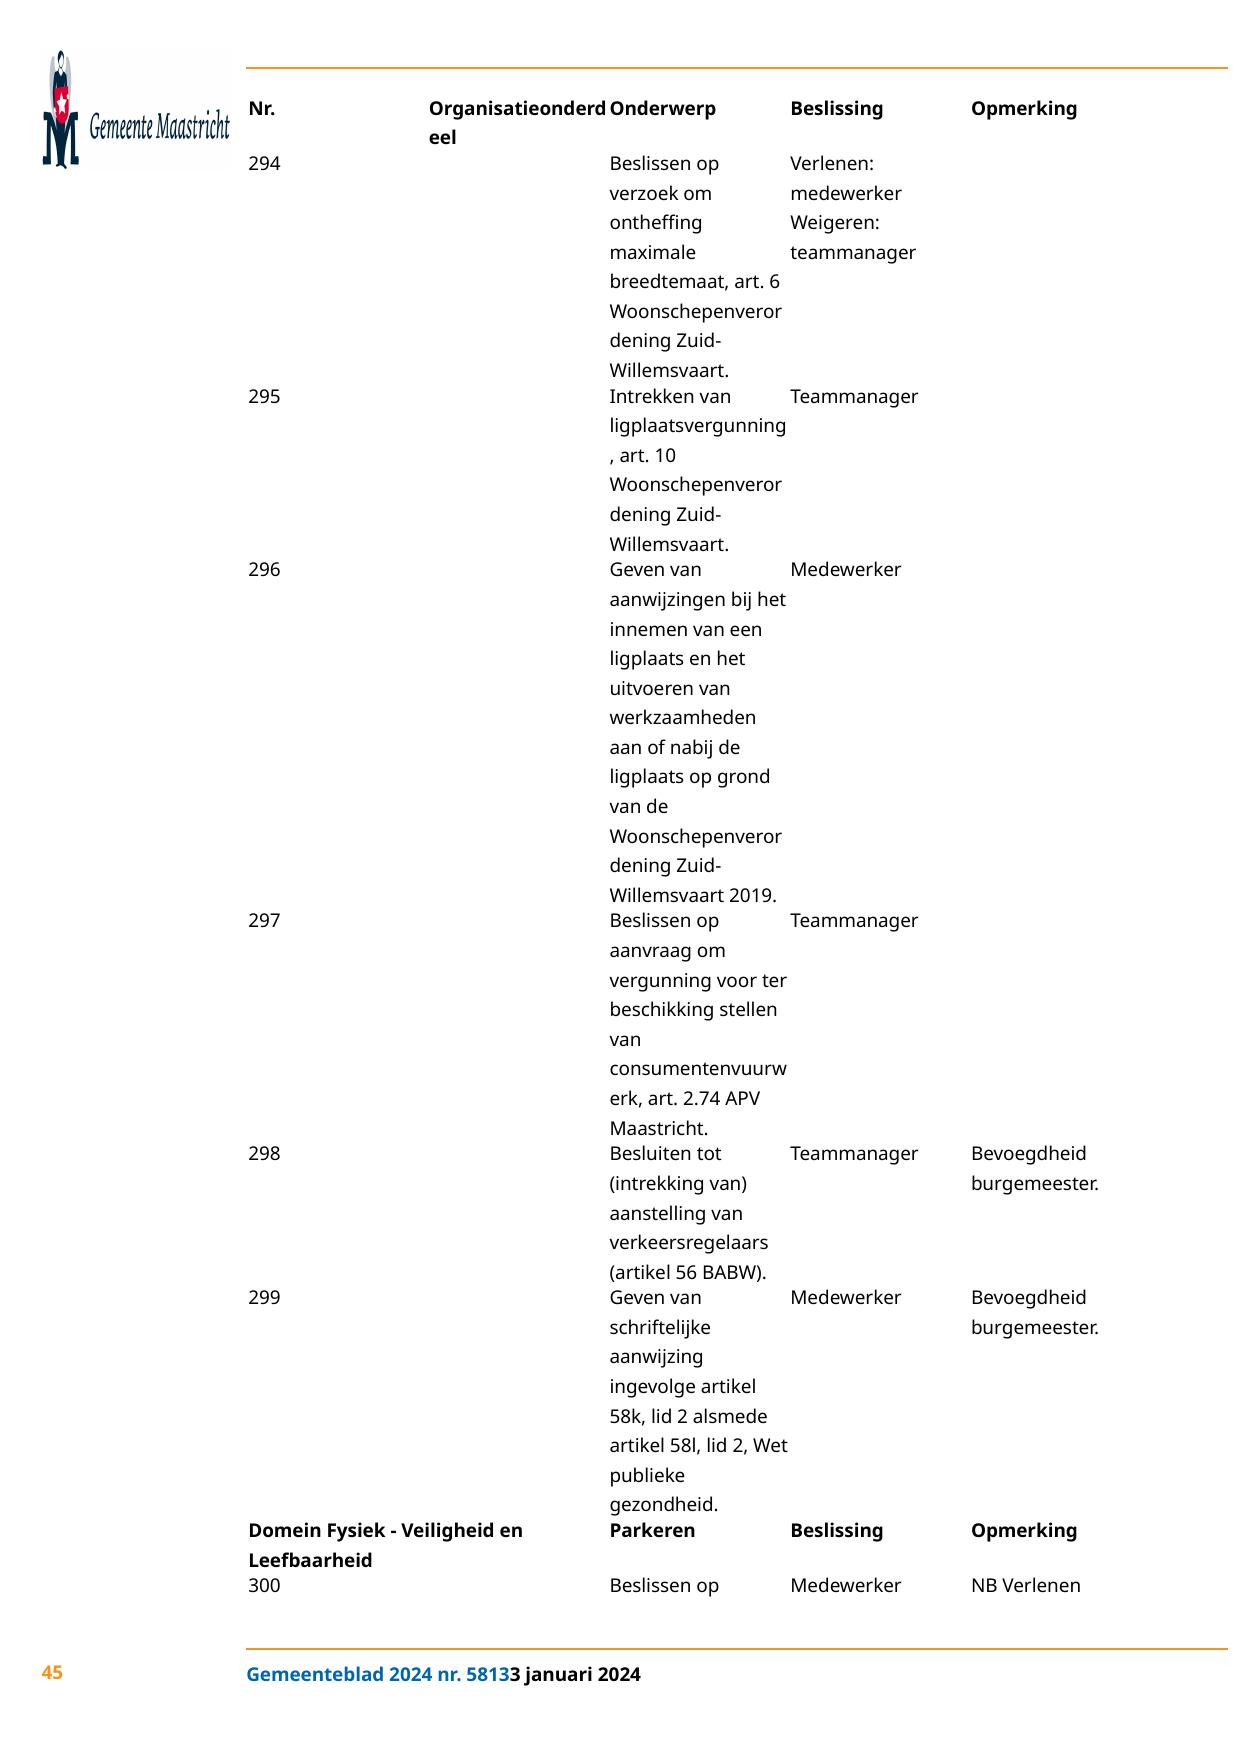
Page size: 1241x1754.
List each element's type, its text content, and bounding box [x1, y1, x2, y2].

table_cell [971, 383, 1152, 557]
table_cell [971, 557, 1152, 908]
table_cell Beslissen op [609, 1573, 790, 1598]
table_cell Opmerking [971, 1518, 1152, 1573]
table_cell 300 [248, 1573, 429, 1598]
table_cell NB Verlenen [971, 1573, 1152, 1598]
table_cell 294 [248, 150, 429, 383]
table_cell Medewerker [790, 1573, 971, 1598]
table_cell Geven van schriftelijke aanwijzing ingevolge artikel 58k, lid 2 alsmede artikel 58l, lid 2, Wet publieke gezondheid. [609, 1285, 790, 1517]
table_cell [971, 908, 1152, 1141]
table_cell [429, 383, 609, 557]
table_cell [429, 1285, 609, 1517]
table_cell Bevoegdheid burgemeester. [971, 1285, 1152, 1517]
table_cell Parkeren [609, 1518, 790, 1573]
table_cell [429, 1141, 609, 1284]
table_cell Besluiten tot (intrekking van) aanstelling van verkeersregelaars (artikel 56 BABW). [609, 1141, 790, 1284]
table_cell Beslissing [790, 1518, 971, 1573]
table_cell 296 [248, 557, 429, 908]
table_cell Teammanager [790, 1141, 971, 1284]
table_cell 297 [248, 908, 429, 1141]
table_cell Medewerker [790, 557, 971, 908]
table_cell [429, 150, 609, 383]
table_cell Verlenen: medewerker Weigeren: teammanager [790, 150, 971, 383]
table_header Organisatieonderdeel [429, 95, 609, 150]
table_header Onderwerp [609, 95, 790, 150]
table_cell Teammanager [790, 383, 971, 557]
table_cell 298 [248, 1141, 429, 1284]
table_cell Beslissen op aanvraag om vergunning voor ter beschikking stellen van consumentenvuurwerk, art. 2.74 APV Maastricht. [609, 908, 790, 1141]
table_cell 299 [248, 1285, 429, 1517]
table_cell [971, 150, 1152, 383]
table_cell Teammanager [790, 908, 971, 1141]
table_cell Medewerker [790, 1285, 971, 1517]
table_header Opmerking [971, 95, 1152, 150]
table_header Beslissing [790, 95, 971, 150]
table_cell 295 [248, 383, 429, 557]
table_header Nr. [248, 95, 429, 150]
table_cell Intrekken van ligplaatsvergunning, art. 10 Woonschepenverordening Zuid-Willemsvaart. [609, 383, 790, 557]
table_cell Geven van aanwijzingen bij het innemen van een ligplaats en het uitvoeren van werkzaamheden aan of nabij de ligplaats op grond van de Woonschepenverordening Zuid-Willemsvaart 2019. [609, 557, 790, 908]
table_cell [429, 1573, 609, 1598]
table_cell [429, 557, 609, 908]
table_cell Bevoegdheid burgemeester. [971, 1141, 1152, 1284]
table_cell Domein Fysiek - Veiligheid en Leefbaarheid [248, 1518, 609, 1573]
table_cell [429, 908, 609, 1141]
picture [41, 47, 231, 172]
table_cell Beslissen op verzoek om ontheffing maximale breedtemaat, art. 6 Woonschepenverordening Zuid-Willemsvaart. [609, 150, 790, 383]
